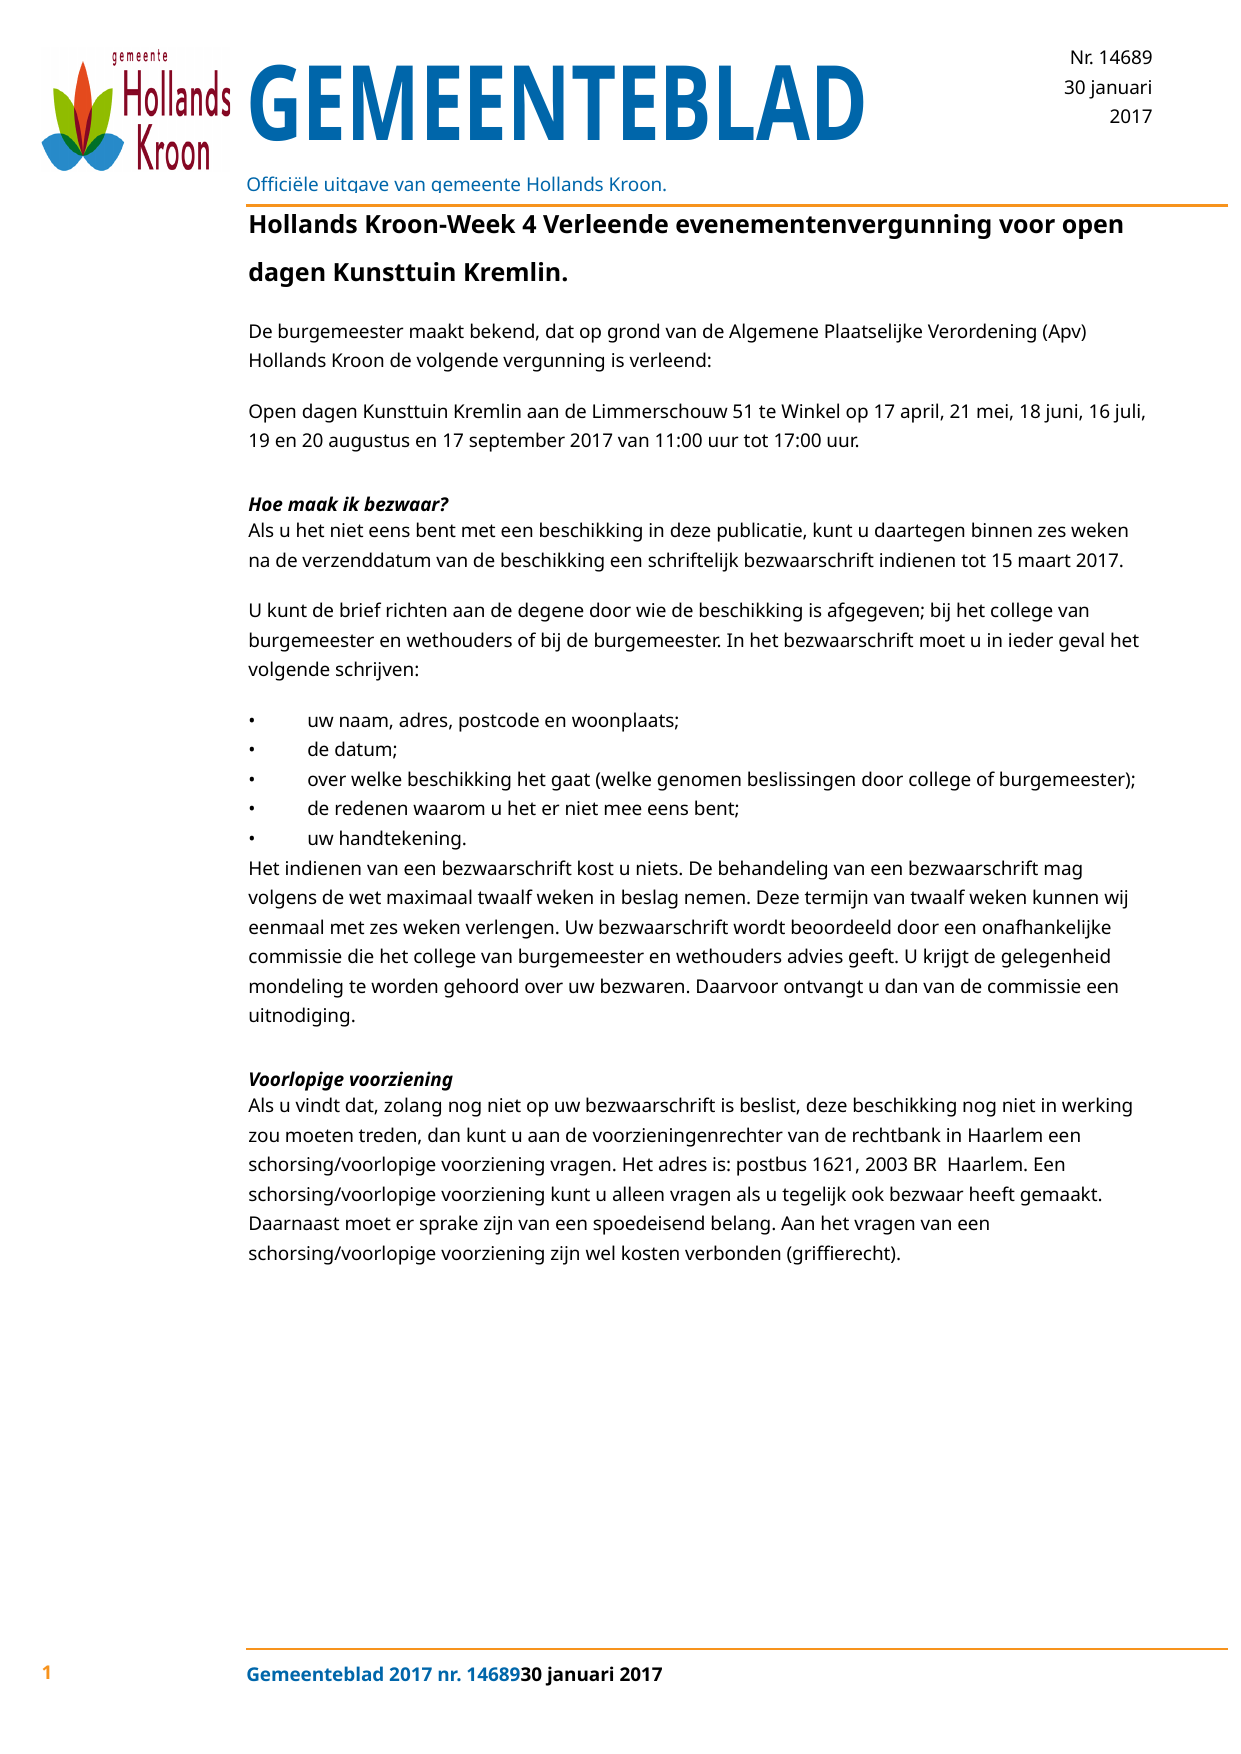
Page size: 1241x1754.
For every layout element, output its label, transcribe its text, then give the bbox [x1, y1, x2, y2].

text Als u vindt dat, zolang nog niet op uw bezwaarschrift is beslist, deze beschikking nog niet in werking zou moeten treden, dan kunt u aan de voorzieningenrechter van de rechtbank in Haarlem een schorsing/voorlopige voorziening vragen. Het adres is: postbus 1621, 2003 BR Haarlem. Een schorsing/voorlopige voorziening kunt u alleen vragen als u tegelijk ook bezwaar heeft gemaakt. Daarnaast moet er sprake zijn van een spoedeisend belang. Aan het vragen van een schorsing/voorlopige voorziening zijn wel kosten verbonden (griffierecht). [248, 1092, 1152, 1266]
list over welke beschikking het gaat (welke genomen beslissingen door college of burgemeester); [248, 766, 1152, 792]
text De burgemeester maakt bekend, dat op grond van de Algemene Plaatselijke Verordening (Apv) Hollands Kroon de volgende vergunning is verleend: [248, 318, 1152, 373]
list uw naam, adres, postcode en woonplaats; [248, 707, 1152, 732]
text Hoe maak ik bezwaar? [248, 491, 1152, 517]
text Open dagen Kunsttuin Kremlin aan de Limmerschouw 51 te Winkel op 17 april, 21 mei, 18 juni, 16 juli, 19 en 20 augustus en 17 september 2017 van 11:00 uur tot 17:00 uur. [248, 398, 1152, 453]
list uw handtekening. [248, 825, 1152, 851]
list de redenen waarom u het er niet mee eens bent; [248, 796, 1152, 821]
text Hollands Kroon-Week 4 Verleende evenementenvergunning voor open dagen Kunsttuin Kremlin. [248, 207, 1152, 288]
text U kunt de brief richten aan de degene door wie de beschikking is afgegeven; bij het college van burgemeester en wethouders of bij de burgemeester. In het bezwaarschrift moet u in ieder geval het volgende schrijven: [248, 597, 1152, 682]
text Het indienen van een bezwaarschrift kost u niets. De behandeling van een bezwaarschrift mag volgens de wet maximaal twaalf weken in beslag nemen. Deze termijn van twaalf weken kunnen wij eenmaal met zes weken verlengen. Uw bezwaarschrift wordt beoordeeld door een onafhankelijke commissie die het college van burgemeester en wethouders advies geeft. U krijgt de gelegenheid mondeling te worden gehoord over uw bezwaren. Daarvoor ontvangt u dan van de commissie een uitnodiging. [248, 855, 1152, 1028]
picture [41, 47, 231, 172]
text Als u het niet eens bent met een beschikking in deze publicatie, kunt u daartegen binnen zes weken na de verzenddatum van de beschikking een schriftelijk bezwaarschrift indienen tot 15 maart 2017. [248, 517, 1152, 572]
list de datum; [248, 736, 1152, 762]
text Voorlopige voorziening [248, 1067, 1152, 1092]
